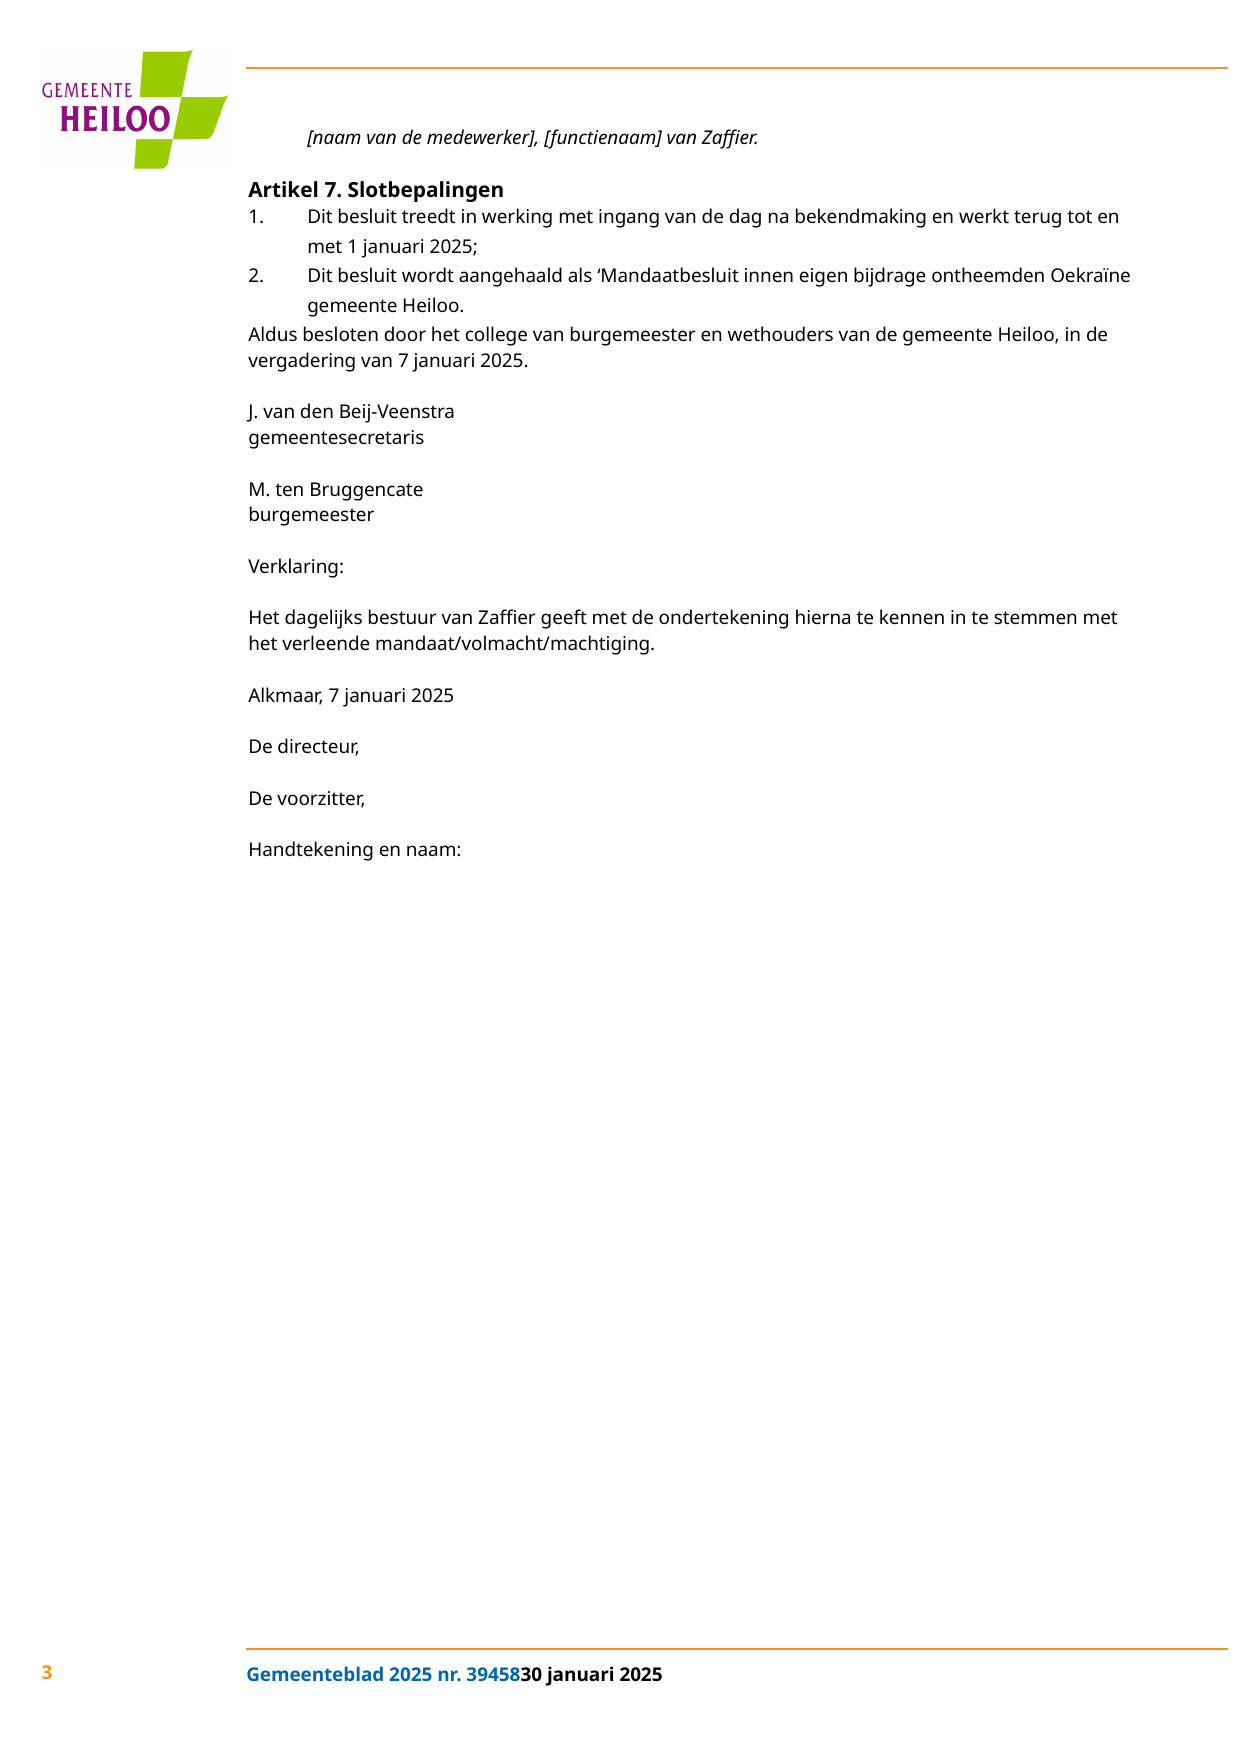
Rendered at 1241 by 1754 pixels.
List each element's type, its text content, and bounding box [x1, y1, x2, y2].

text Handtekening en naam: [248, 836, 1152, 862]
list Dit besluit wordt aangehaald als ‘Mandaatbesluit innen eigen bijdrage ontheemden Oekraïne gemeente Heiloo. [248, 262, 1152, 318]
picture [41, 47, 231, 172]
list Dit besluit treedt in werking met ingang van de dag na bekendmaking en werkt terug tot en met 1 januari 2025; [248, 203, 1152, 258]
text burgemeester [248, 502, 1152, 527]
text Alkmaar, 7 januari 2025 [248, 682, 1152, 707]
text gemeentesecretaris [248, 424, 1152, 450]
text De voorzitter, [248, 785, 1152, 810]
text M. ten Bruggencate [248, 476, 1152, 502]
text J. van den Beij-Veenstra [248, 399, 1152, 424]
text De directeur, [248, 733, 1152, 759]
text Verklaring: [248, 553, 1152, 579]
text Aldus besloten door het college van burgemeester en wethouders van de gemeente Heiloo, in de vergadering van 7 januari 2025. [248, 322, 1152, 373]
text Artikel 7. Slotbepalingen [248, 175, 1152, 203]
list [naam van de medewerker], [functienaam] van Zaffier. [248, 124, 1152, 150]
text Het dagelijks bestuur van Zaffier geeft met de ondertekening hierna te kennen in te stemmen met het verleende mandaat/volmacht/machtiging. [248, 604, 1152, 656]
